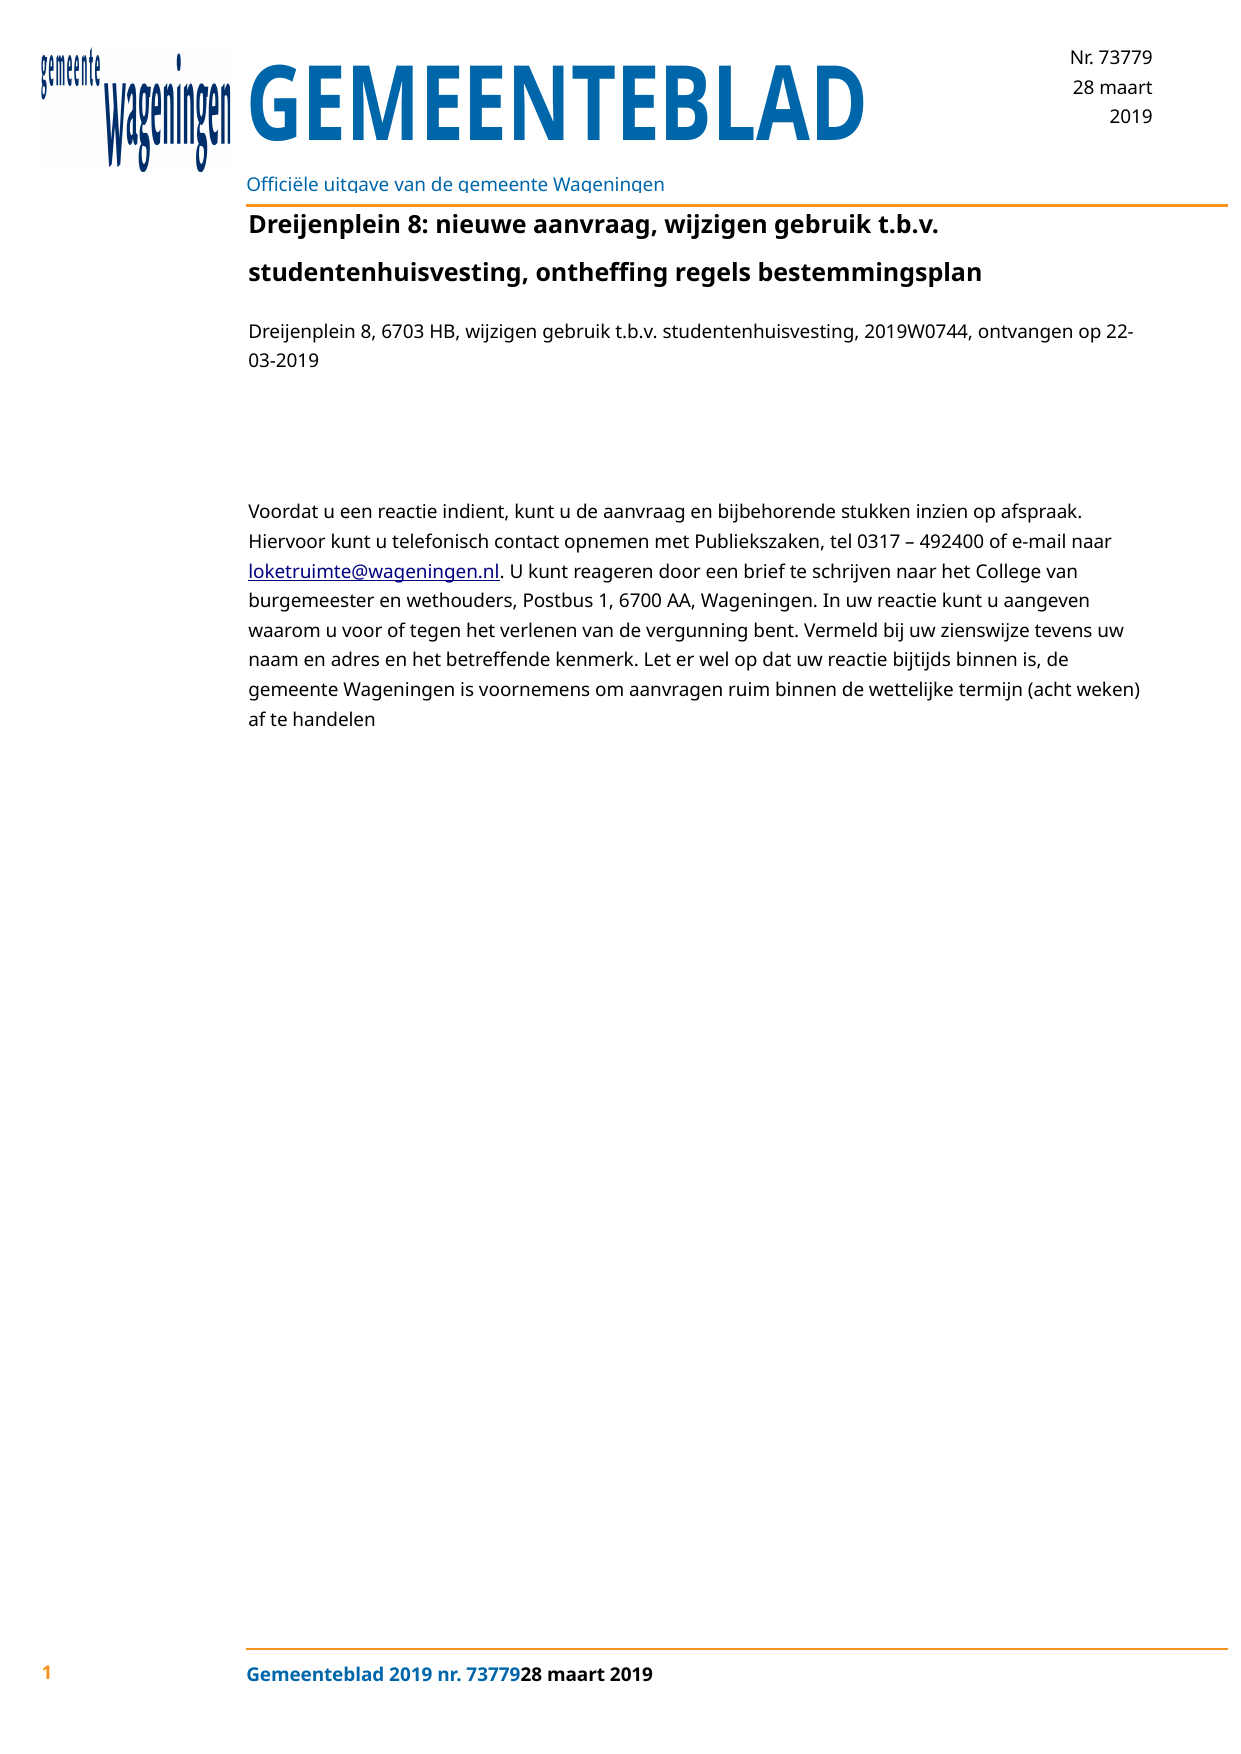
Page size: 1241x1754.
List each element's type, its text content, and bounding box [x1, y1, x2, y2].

text Dreijenplein 8: nieuwe aanvraag, wijzigen gebruik t.b.v. studentenhuisvesting, ontheffing regels bestemmingsplan [248, 207, 1152, 288]
picture [41, 47, 231, 172]
text Dreijenplein 8, 6703 HB, wijzigen gebruik t.b.v. studentenhuisvesting, 2019W0744, ontvangen op 22-03-2019 [248, 318, 1152, 373]
text Voordat u een reactie indient, kunt u de aanvraag en bijbehorende stukken inzien op afspraak. Hiervoor kunt u telefonisch contact opnemen met Publiekszaken, tel 0317 – 492400 of e-mail naar loketruimte@wageningen.nl. U kunt reageren door een brief te schrijven naar het College van burgemeester en wethouders, Postbus 1, 6700 AA, Wageningen. In uw reactie kunt u aangeven waarom u voor of tegen het verlenen van de vergunning bent. Vermeld bij uw zienswijze tevens uw naam en adres en het betreffende kenmerk. Let er wel op dat uw reactie bijtijds binnen is, de gemeente Wageningen is voornemens om aanvragen ruim binnen de wettelijke termijn (acht weken) af te handelen [248, 499, 1152, 732]
